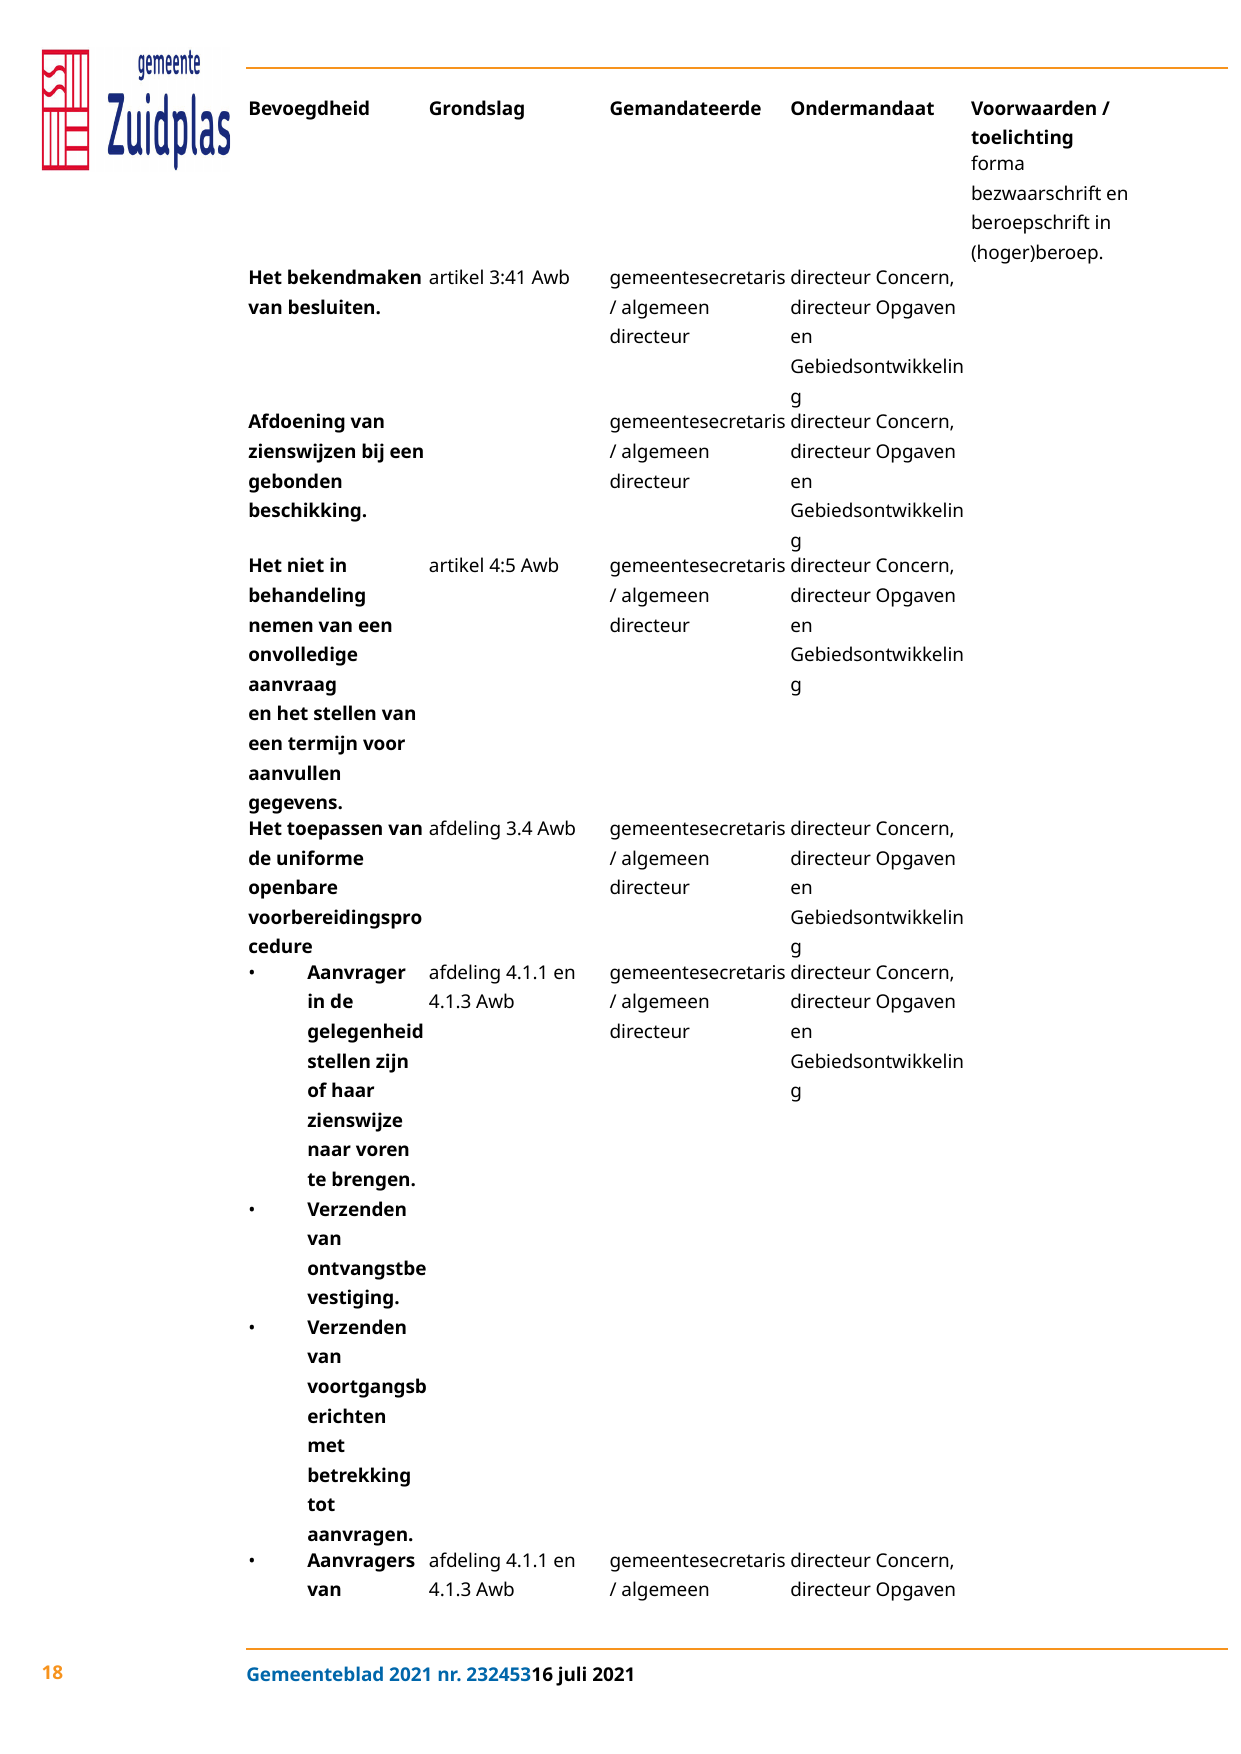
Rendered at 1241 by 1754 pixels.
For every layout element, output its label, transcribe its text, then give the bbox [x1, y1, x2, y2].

table_cell gemeentesecretaris / algemeen directeur [609, 265, 790, 409]
table_cell gemeentesecretaris / algemeen [609, 1547, 790, 1602]
table_cell afdeling 3.4 Awb [429, 815, 609, 959]
table_cell directeur Concern, directeur Opgaven en Gebiedsontwikkeling [790, 265, 971, 409]
table_cell [790, 150, 971, 264]
table_header Ondermandaat [790, 95, 971, 150]
table_header Voorwaarden / toelichting [971, 95, 1152, 150]
table_cell [248, 150, 429, 264]
table_cell directeur Concern, directeur Opgaven en Gebiedsontwikkeling [790, 409, 971, 553]
table_cell Het bekendmaken van besluiten. [248, 265, 429, 409]
table_cell [429, 409, 609, 553]
table_cell [971, 553, 1152, 815]
table_cell Afdoening van zienswijzen bij een gebonden beschikking. [248, 409, 429, 553]
table_header Grondslag [429, 95, 609, 150]
table_cell Het toepassen van de uniforme openbare voorbereidingsprocedure [248, 815, 429, 959]
table_cell [429, 150, 609, 264]
table_cell afdeling 4.1.1 en 4.1.3 Awb [429, 959, 609, 1547]
table_cell [971, 265, 1152, 409]
table_cell afdeling 4.1.1 en 4.1.3 Awb [429, 1547, 609, 1602]
table_cell Aanvrager in de gelegenheid stellen zijn of haar zienswijze naar voren te brengen. Verzenden van ontvangstbevestiging. Verzenden van voortgangsberichten met betrekking tot aanvragen. [248, 959, 429, 1547]
table_cell forma bezwaarschrift en beroepschrift in (hoger)beroep. [971, 150, 1152, 264]
table_cell Het niet in behandeling nemen van een onvolledige aanvraag en het stellen van een termijn voor aanvullen gegevens. [248, 553, 429, 815]
table_cell gemeentesecretaris / algemeen directeur [609, 815, 790, 959]
table_cell gemeentesecretaris / algemeen directeur [609, 553, 790, 815]
table_header Bevoegdheid [248, 95, 429, 150]
table_cell Aanvragers van [248, 1547, 429, 1602]
table_cell artikel 3:41 Awb [429, 265, 609, 409]
table_cell gemeentesecretaris / algemeen directeur [609, 409, 790, 553]
picture [41, 47, 231, 172]
table_cell artikel 4:5 Awb [429, 553, 609, 815]
table_cell directeur Concern, directeur Opgaven en Gebiedsontwikkeling [790, 959, 971, 1547]
table_cell gemeentesecretaris / algemeen directeur [609, 959, 790, 1547]
table_cell directeur Concern, directeur Opgaven [790, 1547, 971, 1602]
table_cell [971, 409, 1152, 553]
table_cell [971, 815, 1152, 959]
table_cell directeur Concern, directeur Opgaven en Gebiedsontwikkeling [790, 815, 971, 959]
table_cell directeur Concern, directeur Opgaven en Gebiedsontwikkeling [790, 553, 971, 815]
table_cell [971, 959, 1152, 1547]
table_cell [971, 1547, 1152, 1602]
table_header Gemandateerde [609, 95, 790, 150]
table_cell [609, 150, 790, 264]
